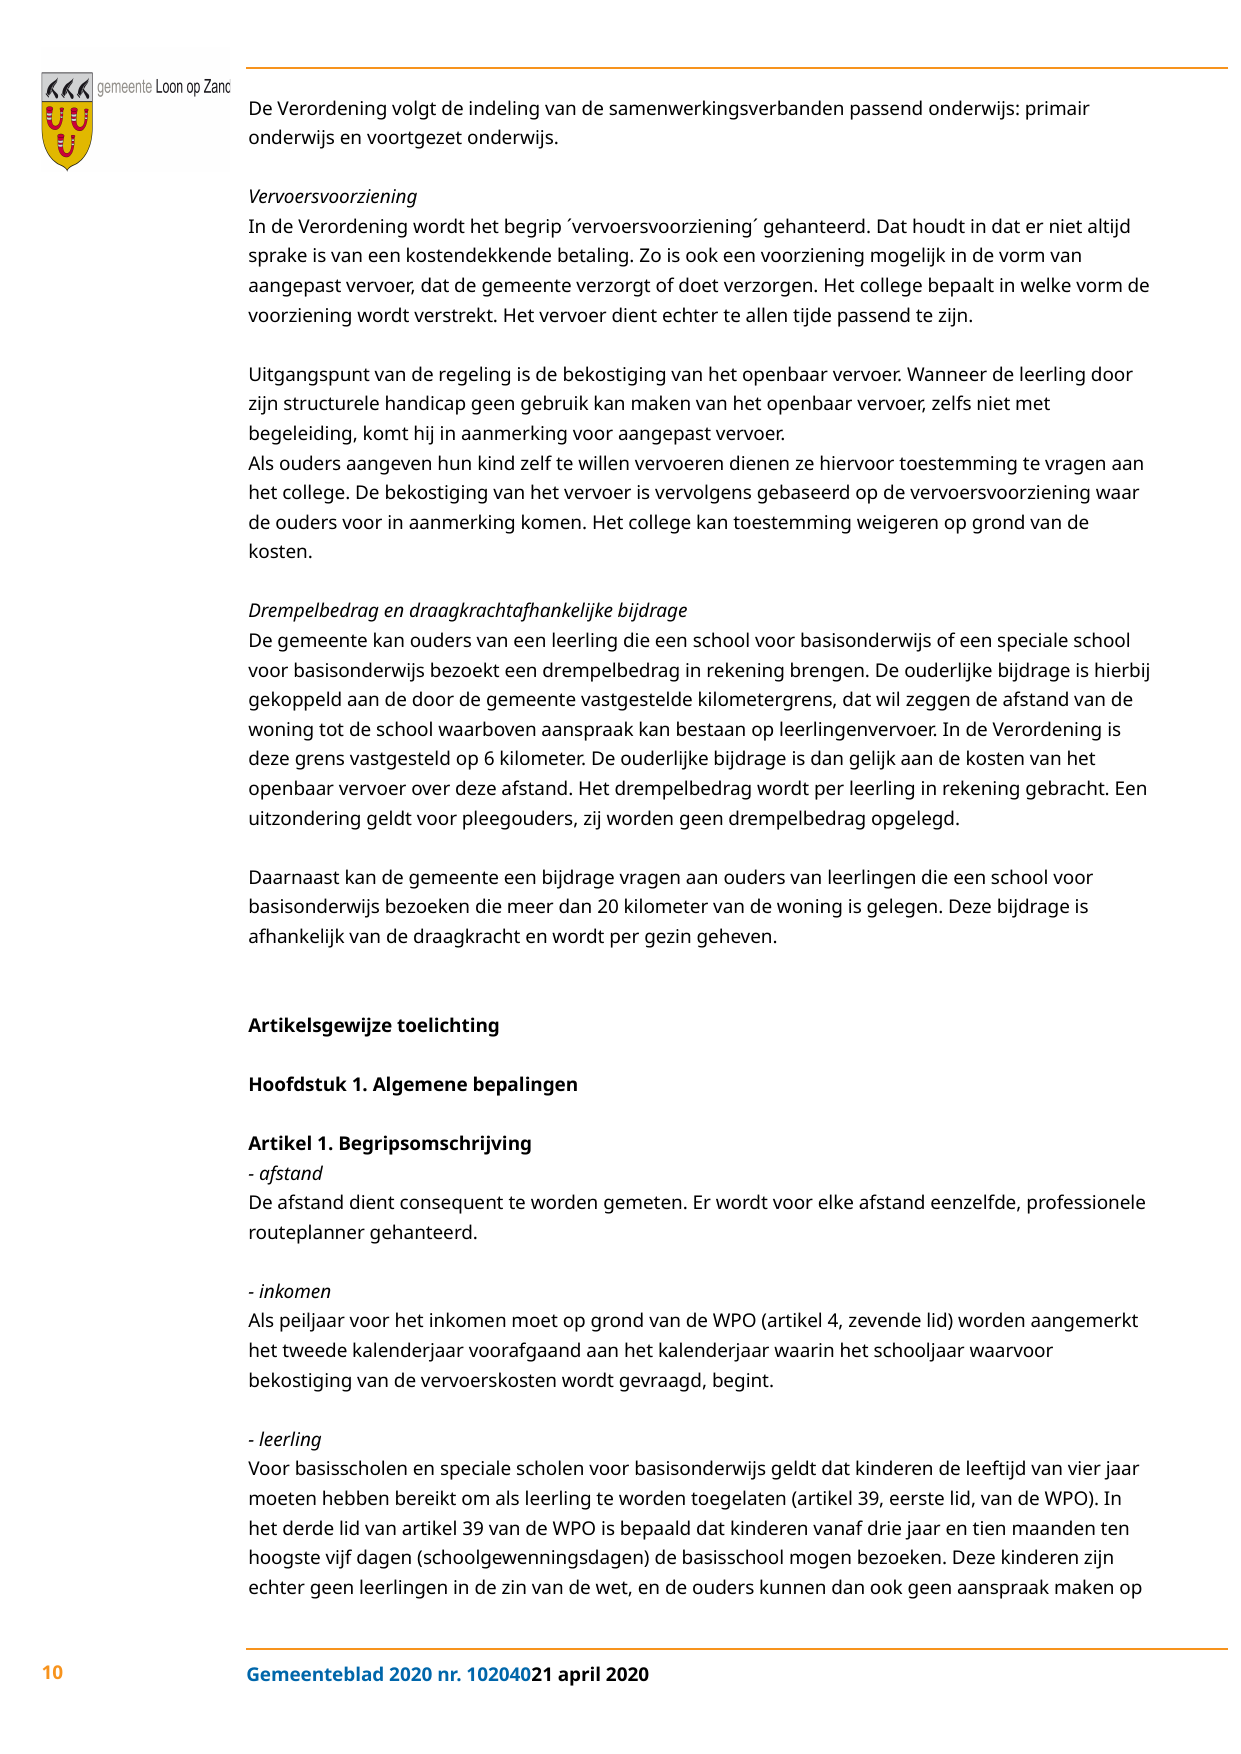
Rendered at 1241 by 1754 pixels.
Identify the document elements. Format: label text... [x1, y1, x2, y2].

text - inkomen [248, 1278, 1152, 1304]
text Als ouders aangeven hun kind zelf te willen vervoeren dienen ze hiervoor toestemming te vragen aan het college. De bekostiging van het vervoer is vervolgens gebaseerd op de vervoersvoorziening waar de ouders voor in aanmerking komen. Het college kan toestemming weigeren op grond van de kosten. [248, 450, 1152, 564]
text De gemeente kan ouders van een leerling die een school voor basisonderwijs of een speciale school voor basisonderwijs bezoekt een drempelbedrag in rekening brengen. De ouderlijke bijdrage is hierbij gekoppeld aan de door de gemeente vastgestelde kilometergrens, dat wil zeggen de afstand van de woning tot de school waarboven aanspraak kan bestaan op leerlingenvervoer. In de Verordening is deze grens vastgesteld op 6 kilometer. De ouderlijke bijdrage is dan gelijk aan de kosten van het openbaar vervoer over deze afstand. Het drempelbedrag wordt per leerling in rekening gebracht. Een uitzondering geldt voor pleegouders, zij worden geen drempelbedrag opgelegd. [248, 627, 1152, 831]
picture [41, 47, 231, 172]
text De afstand dient consequent te worden gemeten. Er wordt voor elke afstand eenzelfde, professionele routeplanner gehanteerd. [248, 1189, 1152, 1245]
text Vervoersvoorziening [248, 183, 1152, 209]
text Artikel 1. Begripsomschrijving [248, 1130, 1152, 1156]
text Artikelsgewijze toelichting [248, 1012, 1152, 1038]
text Voor basisscholen en speciale scholen voor basisonderwijs geldt dat kinderen de leeftijd van vier jaar moeten hebben bereikt om als leerling te worden toegelaten (artikel 39, eerste lid, van de WPO). In het derde lid van artikel 39 van de WPO is bepaald dat kinderen vanaf drie jaar en tien maanden ten hoogste vijf dagen (schoolgewenningsdagen) de basisschool mogen bezoeken. Deze kinderen zijn echter geen leerlingen in de zin van de wet, en de ouders kunnen dan ook geen aanspraak maken op [248, 1456, 1152, 1600]
text - leerling [248, 1426, 1152, 1452]
text Drempelbedrag en draagkrachtafhankelijke bijdrage [248, 598, 1152, 623]
text Hoofdstuk 1. Algemene bepalingen [248, 1071, 1152, 1097]
text Als peiljaar voor het inkomen moet op grond van de WPO (artikel 4, zevende lid) worden aangemerkt het tweede kalenderjaar voorafgaand aan het kalenderjaar waarin het schooljaar waarvoor bekostiging van de vervoerskosten wordt gevraagd, begint. [248, 1308, 1152, 1393]
text De Verordening volgt de indeling van de samenwerkingsverbanden passend onderwijs: primair onderwijs en voortgezet onderwijs. [248, 95, 1152, 150]
text Daarnaast kan de gemeente een bijdrage vragen aan ouders van leerlingen die een school voor basisonderwijs bezoeken die meer dan 20 kilometer van de woning is gelegen. Deze bijdrage is afhankelijk van de draagkracht en wordt per gezin geheven. [248, 864, 1152, 949]
text - afstand [248, 1160, 1152, 1186]
text Uitgangspunt van de regeling is de bekostiging van het openbaar vervoer. Wanneer de leerling door zijn structurele handicap geen gebruik kan maken van het openbaar vervoer, zelfs niet met begeleiding, komt hij in aanmerking voor aangepast vervoer. [248, 361, 1152, 446]
text In de Verordening wordt het begrip ´vervoersvoorziening´ gehanteerd. Dat houdt in dat er niet altijd sprake is van een kostendekkende betaling. Zo is ook een voorziening mogelijk in de vorm van aangepast vervoer, dat de gemeente verzorgt of doet verzorgen. Het college bepaalt in welke vorm de voorziening wordt verstrekt. Het vervoer dient echter te allen tijde passend te zijn. [248, 213, 1152, 328]
